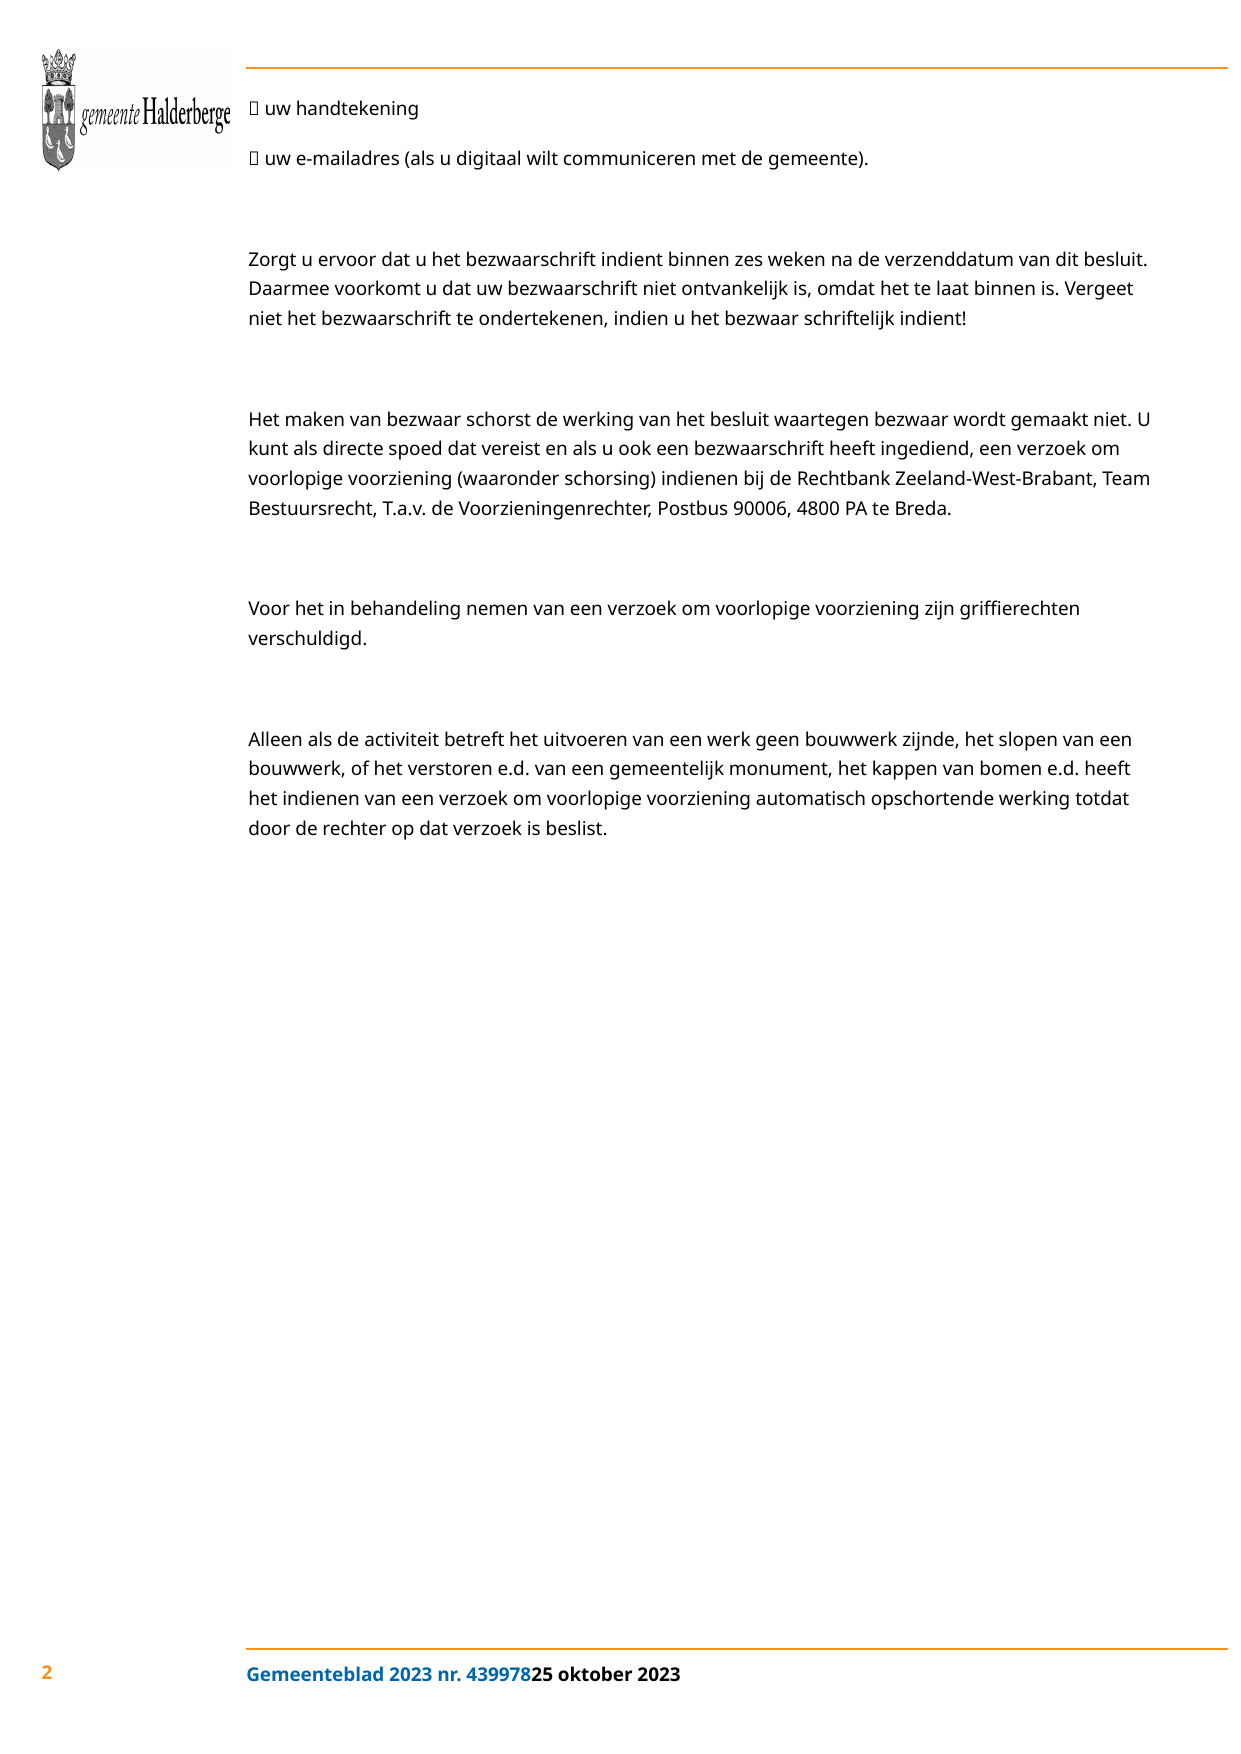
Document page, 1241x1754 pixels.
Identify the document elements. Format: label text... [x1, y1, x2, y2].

text Het maken van bezwaar schorst de werking van het besluit waartegen bezwaar wordt gemaakt niet. U kunt als directe spoed dat vereist en als u ook een bezwaarschrift heeft ingediend, een verzoek om voorlopige voorziening (waaronder schorsing) indienen bij de Rechtbank Zeeland-West-Brabant, Team Bestuursrecht, T.a.v. de Voorzieningenrechter, Postbus 90006, 4800 PA te Breda. [248, 406, 1152, 521]
picture [41, 47, 231, 172]
text Voor het in behandeling nemen van een verzoek om voorlopige voorziening zijn griffierechten verschuldigd. [248, 596, 1152, 651]
text Alleen als de activiteit betreft het uitvoeren van een werk geen bouwwerk zijnde, het slopen van een bouwwerk, of het verstoren e.d. van een gemeentelijk monument, het kappen van bomen e.d. heeft het indienen van een verzoek om voorlopige voorziening automatisch opschortende werking totdat door de rechter op dat verzoek is beslist. [248, 726, 1152, 841]
text  uw handtekening [248, 95, 1152, 121]
text  uw e-mailadres (als u digitaal wilt communiceren met de gemeente). [248, 145, 1152, 171]
text Zorgt u ervoor dat u het bezwaarschrift indient binnen zes weken na de verzenddatum van dit besluit. Daarmee voorkomt u dat uw bezwaarschrift niet ontvankelijk is, omdat het te laat binnen is. Vergeet niet het bezwaarschrift te ondertekenen, indien u het bezwaar schriftelijk indient! [248, 246, 1152, 331]
